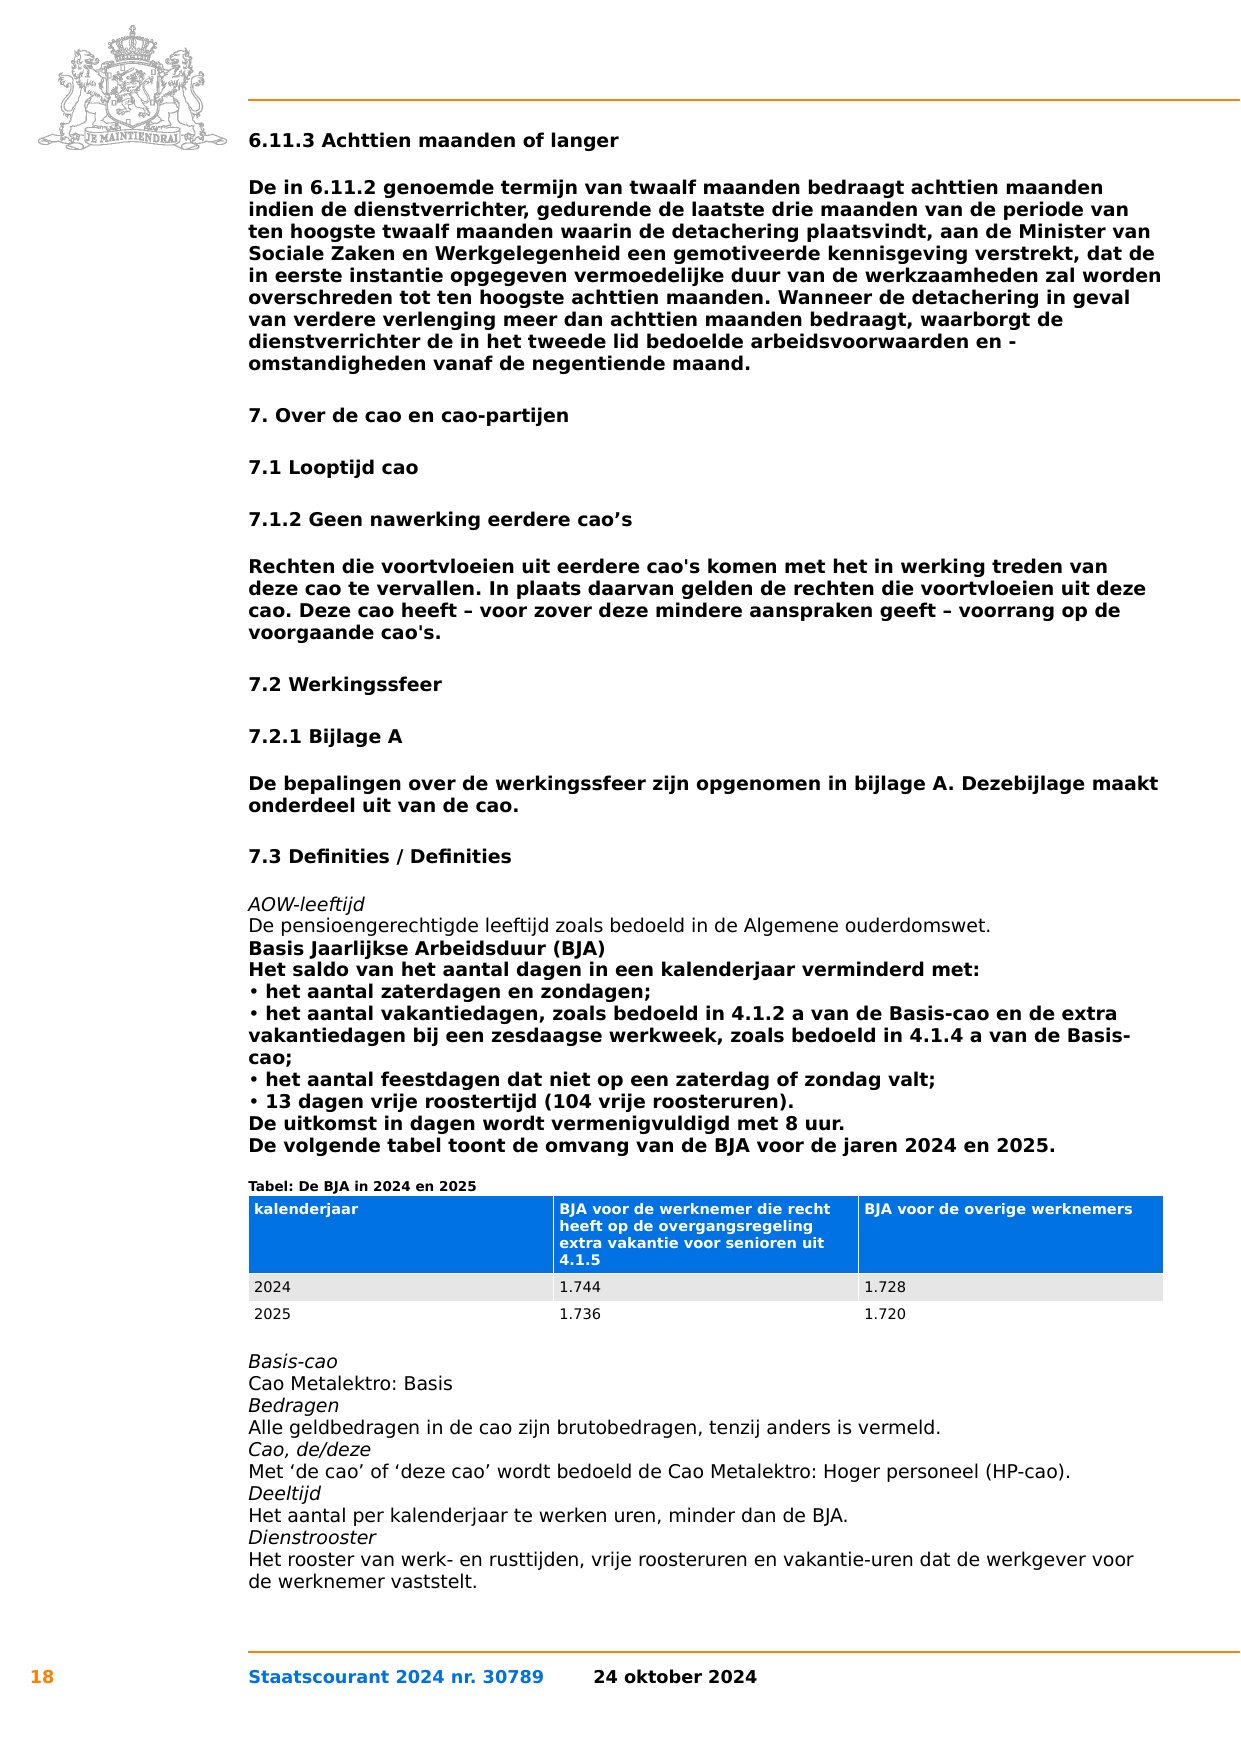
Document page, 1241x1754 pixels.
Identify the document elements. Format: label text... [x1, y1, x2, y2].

subtitle 7.2 Werkingssfeer [248, 673, 1163, 696]
subtitle 7. Over de cao en cao-partijen [248, 405, 1163, 427]
text Het saldo van het aantal dagen in een kalenderjaar verminderd met: [248, 959, 1163, 981]
text Het rooster van werk- en rusttijden, vrije roosteruren en vakantie-uren dat de werkgever voor de werknemer vaststelt. [248, 1549, 1163, 1593]
text Bedragen [248, 1395, 1163, 1417]
text Met ‘de cao’ of ‘deze cao’ wordt bedoeld de Cao Metalektro: Hoger personeel (HP-cao). [248, 1461, 1163, 1483]
subtitle 7.1.2 Geen nawerking eerdere cao’s [248, 509, 1163, 531]
table_cell kalenderjaar [249, 1196, 553, 1273]
table_cell 2024 [249, 1274, 553, 1301]
table_cell 2025 [249, 1302, 553, 1328]
text • het aantal zaterdagen en zondagen; [248, 981, 1163, 1003]
text Rechten die voortvloeien uit eerdere cao's komen met het in werking treden van deze cao te vervallen. In plaats daarvan gelden de rechten die voortvloeien uit deze cao. Deze cao heeft – voor zover deze mindere aanspraken geeft – voorrang op de voorgaande cao's. [248, 556, 1163, 643]
text Dienstrooster [248, 1527, 1163, 1549]
text Alle geldbedragen in de cao zijn brutobedragen, tenzij anders is vermeld. [248, 1417, 1163, 1439]
table_cell BJA voor de werknemer die recht heeft op de overgangsregeling extra vakantie voor senioren uit 4.1.5 [554, 1196, 858, 1273]
text Basis-cao [248, 1351, 1163, 1373]
picture [38, 25, 227, 150]
subtitle 6.11.3 Achttien maanden of langer [248, 130, 1163, 152]
subtitle 7.2.1 Bijlage A [248, 726, 1163, 747]
text De uitkomst in dagen wordt vermenigvuldigd met 8 uur. [248, 1113, 1163, 1135]
table_header Tabel: De BJA in 2024 en 2025 [248, 1179, 1163, 1195]
text De bepalingen over de werkingssfeer zijn opgenomen in bijlage A. Dezebijlage maakt onderdeel uit van de cao. [248, 772, 1163, 816]
text De volgende tabel toont de omvang van de BJA voor de jaren 2024 en 2025. [248, 1135, 1163, 1157]
table_cell 1.720 [859, 1302, 1163, 1328]
subtitle 7.3 Definities / Definities [248, 846, 1163, 868]
text Cao, de/deze [248, 1439, 1163, 1461]
text • 13 dagen vrije roostertijd (104 vrije roosteruren). [248, 1091, 1163, 1113]
table_cell BJA voor de overige werknemers [859, 1196, 1163, 1273]
text De pensioengerechtigde leeftijd zoals bedoeld in de Algemene ouderdomswet. [248, 915, 1163, 937]
subtitle 7.1 Looptijd cao [248, 457, 1163, 479]
text Basis Jaarlijkse Arbeidsduur (BJA) [248, 937, 1163, 959]
text • het aantal feestdagen dat niet op een zaterdag of zondag valt; [248, 1069, 1163, 1091]
text Het aantal per kalenderjaar te werken uren, minder dan de BJA. [248, 1505, 1163, 1527]
text Cao Metalektro: Basis [248, 1373, 1163, 1395]
table_cell 1.736 [554, 1302, 858, 1328]
table_cell 1.744 [554, 1274, 858, 1301]
text De in 6.11.2 genoemde termijn van twaalf maanden bedraagt achttien maanden indien de dienstverrichter, gedurende de laatste drie maanden van de periode van ten hoogste twaalf maanden waarin de detachering plaatsvindt, aan de Minister van Sociale Zaken en Werkgelegenheid een gemotiveerde kennisgeving verstrekt, dat de in eerste instantie opgegeven vermoedelijke duur van de werkzaamheden zal worden overschreden tot ten hoogste achttien maanden. Wanneer de detachering in geval van verdere verlenging meer dan achttien maanden bedraagt, waarborgt de dienstverrichter de in het tweede lid bedoelde arbeidsvoorwaarden en -omstandigheden vanaf de negentiende maand. [248, 177, 1163, 375]
text AOW-leeftijd [248, 893, 1163, 915]
text Deeltijd [248, 1483, 1163, 1505]
table_cell 1.728 [859, 1274, 1163, 1301]
text • het aantal vakantiedagen, zoals bedoeld in 4.1.2 a van de Basis-cao en de extra vakantiedagen bij een zesdaagse werkweek, zoals bedoeld in 4.1.4 a van de Basis-cao; [248, 1003, 1163, 1069]
